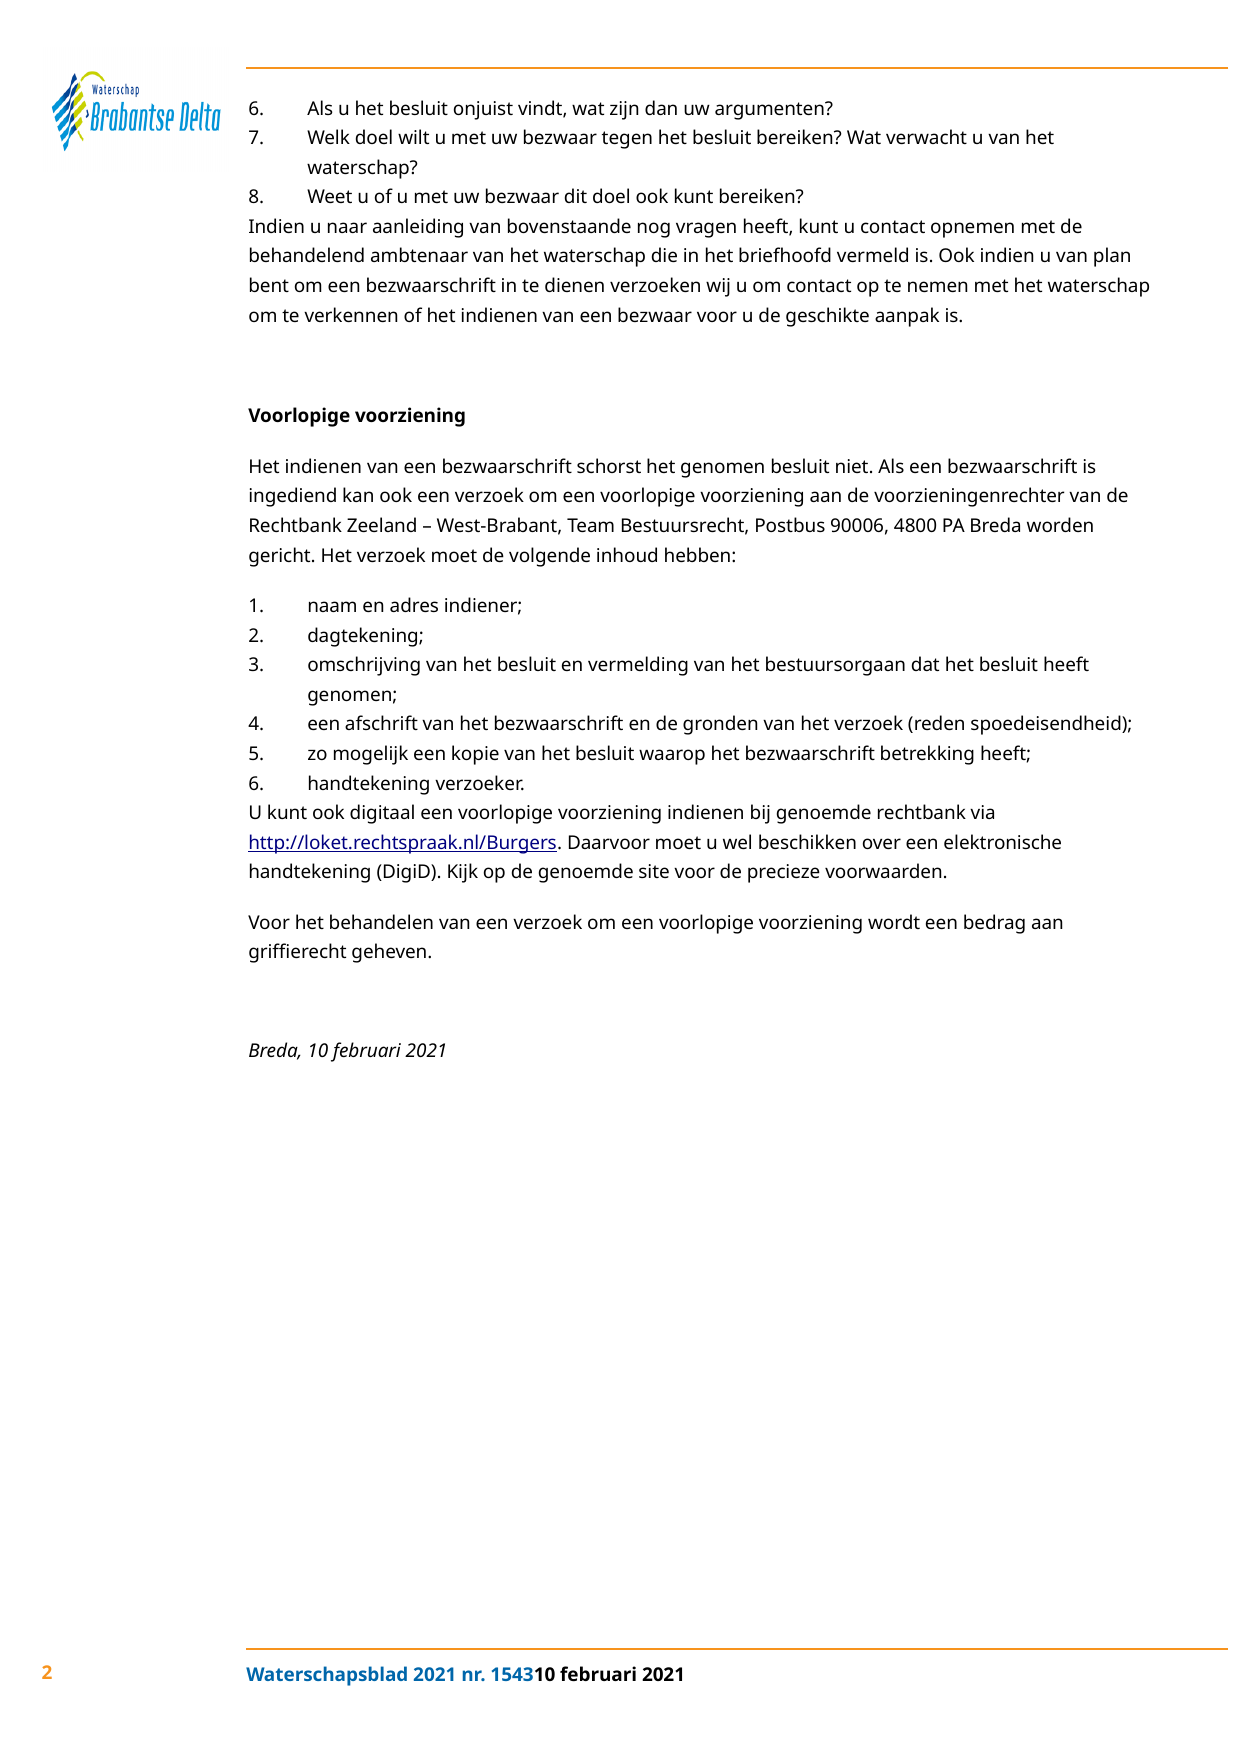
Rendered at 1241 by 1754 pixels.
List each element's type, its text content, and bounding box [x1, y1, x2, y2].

list Als u het besluit onjuist vindt, wat zijn dan uw argumenten? [248, 95, 1152, 121]
text Breda, 10 februari 2021 [248, 1037, 1152, 1062]
list Weet u of u met uw bezwaar dit doel ook kunt bereiken? [248, 183, 1152, 209]
list dagtekening; [248, 622, 1152, 648]
picture [41, 47, 231, 172]
text Voorlopige voorziening [248, 403, 1152, 428]
list een afschrift van het bezwaarschrift en de gronden van het verzoek (reden spoedeisendheid); [248, 711, 1152, 736]
text Indien u naar aanleiding van bovenstaande nog vragen heeft, kunt u contact opnemen met de behandelend ambtenaar van het waterschap die in het briefhoofd vermeld is. Ook indien u van plan bent om een bezwaarschrift in te dienen verzoeken wij u om contact op te nemen met het waterschap om te verkennen of het indienen van een bezwaar voor u de geschikte aanpak is. [248, 213, 1152, 328]
text Voor het behandelen van een verzoek om een voorlopige voorziening wordt een bedrag aan griffierecht geheven. [248, 909, 1152, 964]
list handtekening verzoeker. [248, 770, 1152, 796]
list zo mogelijk een kopie van het besluit waarop het bezwaarschrift betrekking heeft; [248, 740, 1152, 766]
text Het indienen van een bezwaarschrift schorst het genomen besluit niet. Als een bezwaarschrift is ingediend kan ook een verzoek om een voorlopige voorziening aan de voorzieningenrechter van de Rechtbank Zeeland – West-Brabant, Team Bestuursrecht, Postbus 90006, 4800 PA Breda worden gericht. Het verzoek moet de volgende inhoud hebben: [248, 453, 1152, 568]
text U kunt ook digitaal een voorlopige voorziening indienen bij genoemde rechtbank via http://loket.rechtspraak.nl/Burgers. Daarvoor moet u wel beschikken over een elektronische handtekening (DigiD). Kijk op de genoemde site voor de precieze voorwaarden. [248, 799, 1152, 884]
list omschrijving van het besluit en vermelding van het bestuursorgaan dat het besluit heeft genomen; [248, 651, 1152, 707]
list Welk doel wilt u met uw bezwaar tegen het besluit bereiken? Wat verwacht u van het waterschap? [248, 124, 1152, 180]
list naam en adres indiener; [248, 592, 1152, 618]
